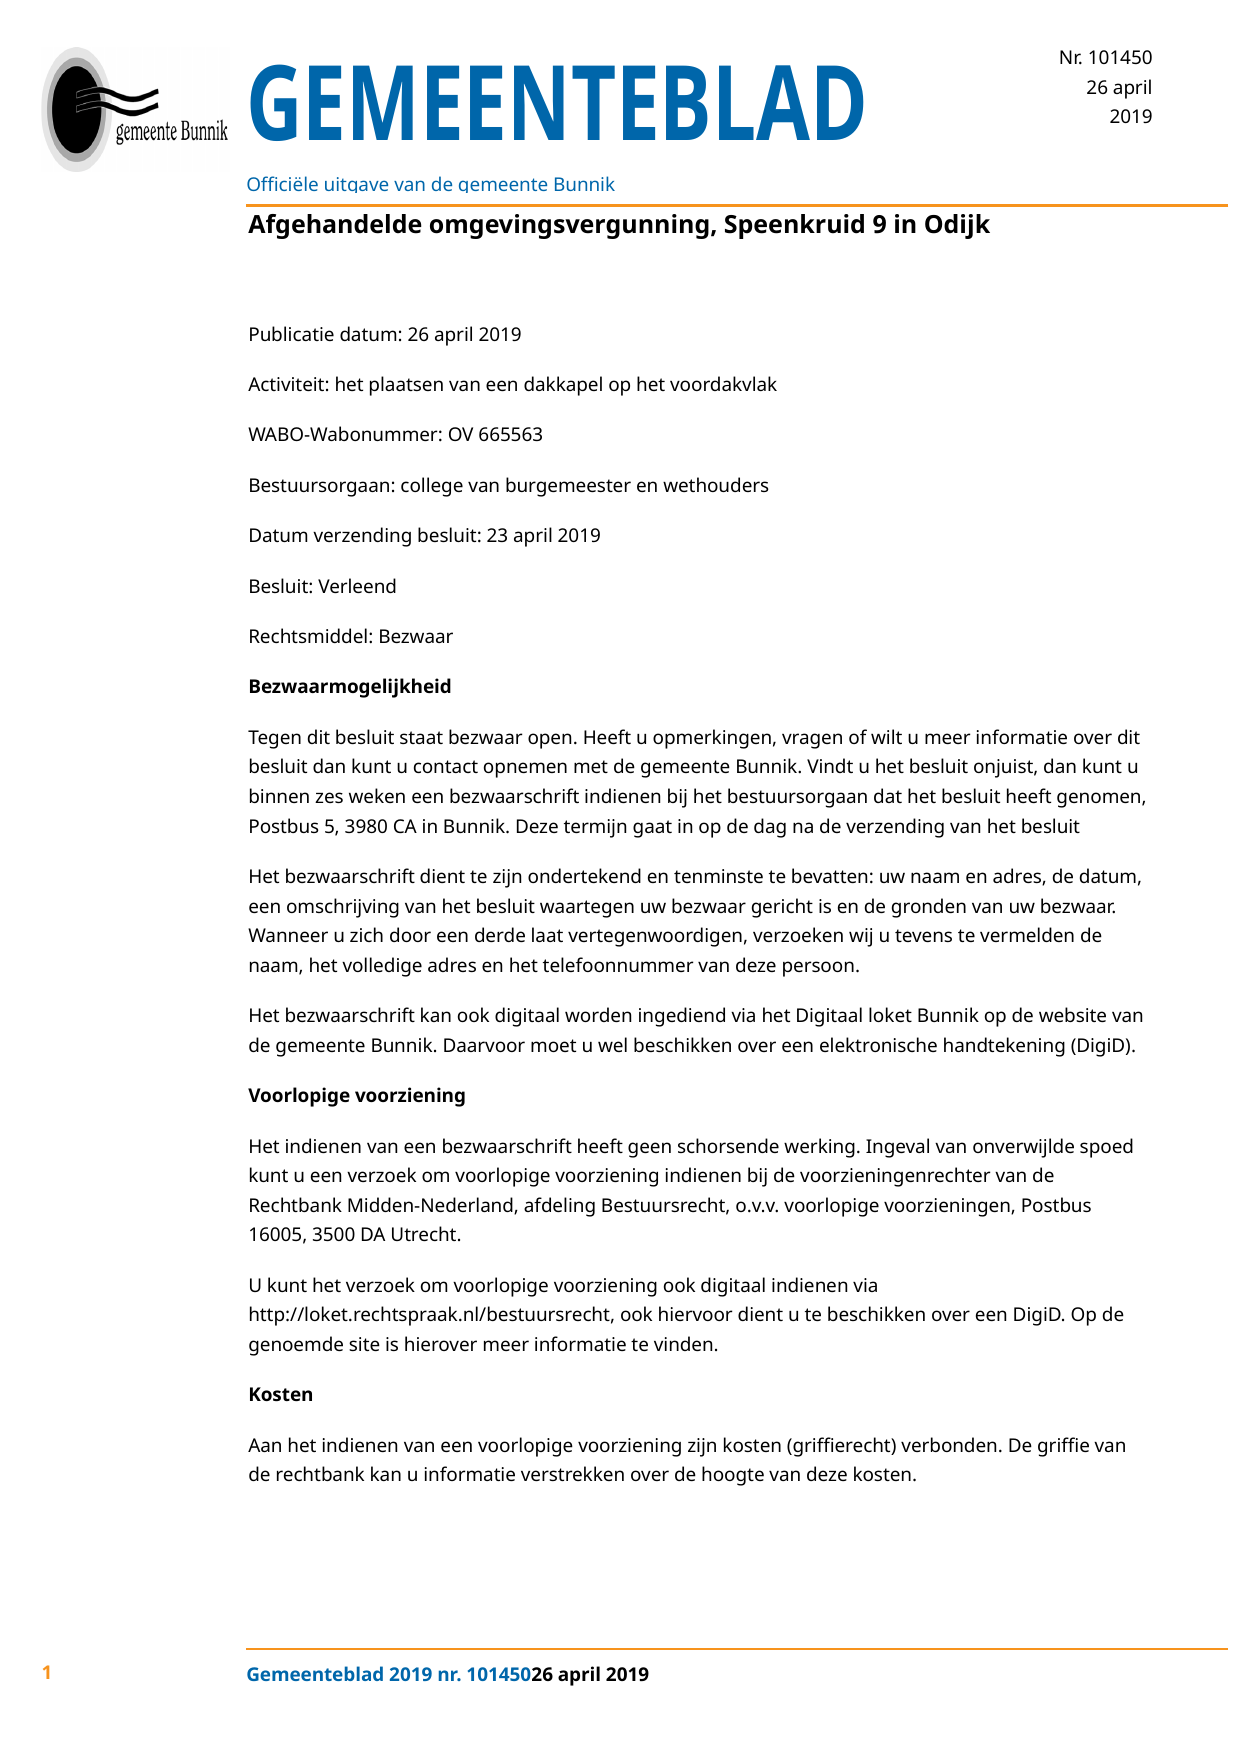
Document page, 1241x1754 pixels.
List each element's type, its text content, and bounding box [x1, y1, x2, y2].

picture [41, 47, 231, 172]
text U kunt het verzoek om voorlopige voorziening ook digitaal indienen via http://loket.rechtspraak.nl/bestuursrecht, ook hiervoor dient u te beschikken over een DigiD. Op de genoemde site is hierover meer informatie te vinden. [248, 1272, 1152, 1357]
text Publicatie datum: 26 april 2019 [248, 321, 1152, 346]
text Het indienen van een bezwaarschrift heeft geen schorsende werking. Ingeval van onverwijlde spoed kunt u een verzoek om voorlopige voorziening indienen bij de voorzieningenrechter van de Rechtbank Midden-Nederland, afdeling Bestuursrecht, o.v.v. voorlopige voorzieningen, Postbus 16005, 3500 DA Utrecht. [248, 1133, 1152, 1247]
text Het bezwaarschrift dient te zijn ondertekend en tenminste te bevatten: uw naam en adres, de datum, een omschrijving van het besluit waartegen uw bezwaar gericht is en de gronden van uw bezwaar. Wanneer u zich door een derde laat vertegenwoordigen, verzoeken wij u tevens te vermelden de naam, het volledige adres en het telefoonnummer van deze persoon. [248, 863, 1152, 978]
text Bezwaarmogelijkheid [248, 674, 1152, 699]
text Voorlopige voorziening [248, 1082, 1152, 1108]
text Datum verzending besluit: 23 april 2019 [248, 522, 1152, 548]
text Kosten [248, 1382, 1152, 1407]
text WABO-Wabonummer: OV 665563 [248, 422, 1152, 447]
text Activiteit: het plaatsen van een dakkapel op het voordakvlak [248, 371, 1152, 397]
text Tegen dit besluit staat bezwaar open. Heeft u opmerkingen, vragen of wilt u meer informatie over dit besluit dan kunt u contact opnemen met de gemeente Bunnik. Vindt u het besluit onjuist, dan kunt u binnen zes weken een bezwaarschrift indienen bij het bestuursorgaan dat het besluit heeft genomen, Postbus 5, 3980 CA in Bunnik. Deze termijn gaat in op de dag na de verzending van het besluit [248, 724, 1152, 838]
text Bestuursorgaan: college van burgemeester en wethouders [248, 472, 1152, 498]
text Besluit: Verleend [248, 573, 1152, 598]
text Het bezwaarschrift kan ook digitaal worden ingediend via het Digitaal loket Bunnik op de website van de gemeente Bunnik. Daarvoor moet u wel beschikken over een elektronische handtekening (DigiD). [248, 1002, 1152, 1058]
text Rechtsmiddel: Bezwaar [248, 623, 1152, 649]
text Afgehandelde omgevingsvergunning, Speenkruid 9 in Odijk [248, 207, 1152, 241]
text Aan het indienen van een voorlopige voorziening zijn kosten (griffierecht) verbonden. De griffie van de rechtbank kan u informatie verstrekken over de hoogte van deze kosten. [248, 1432, 1152, 1487]
